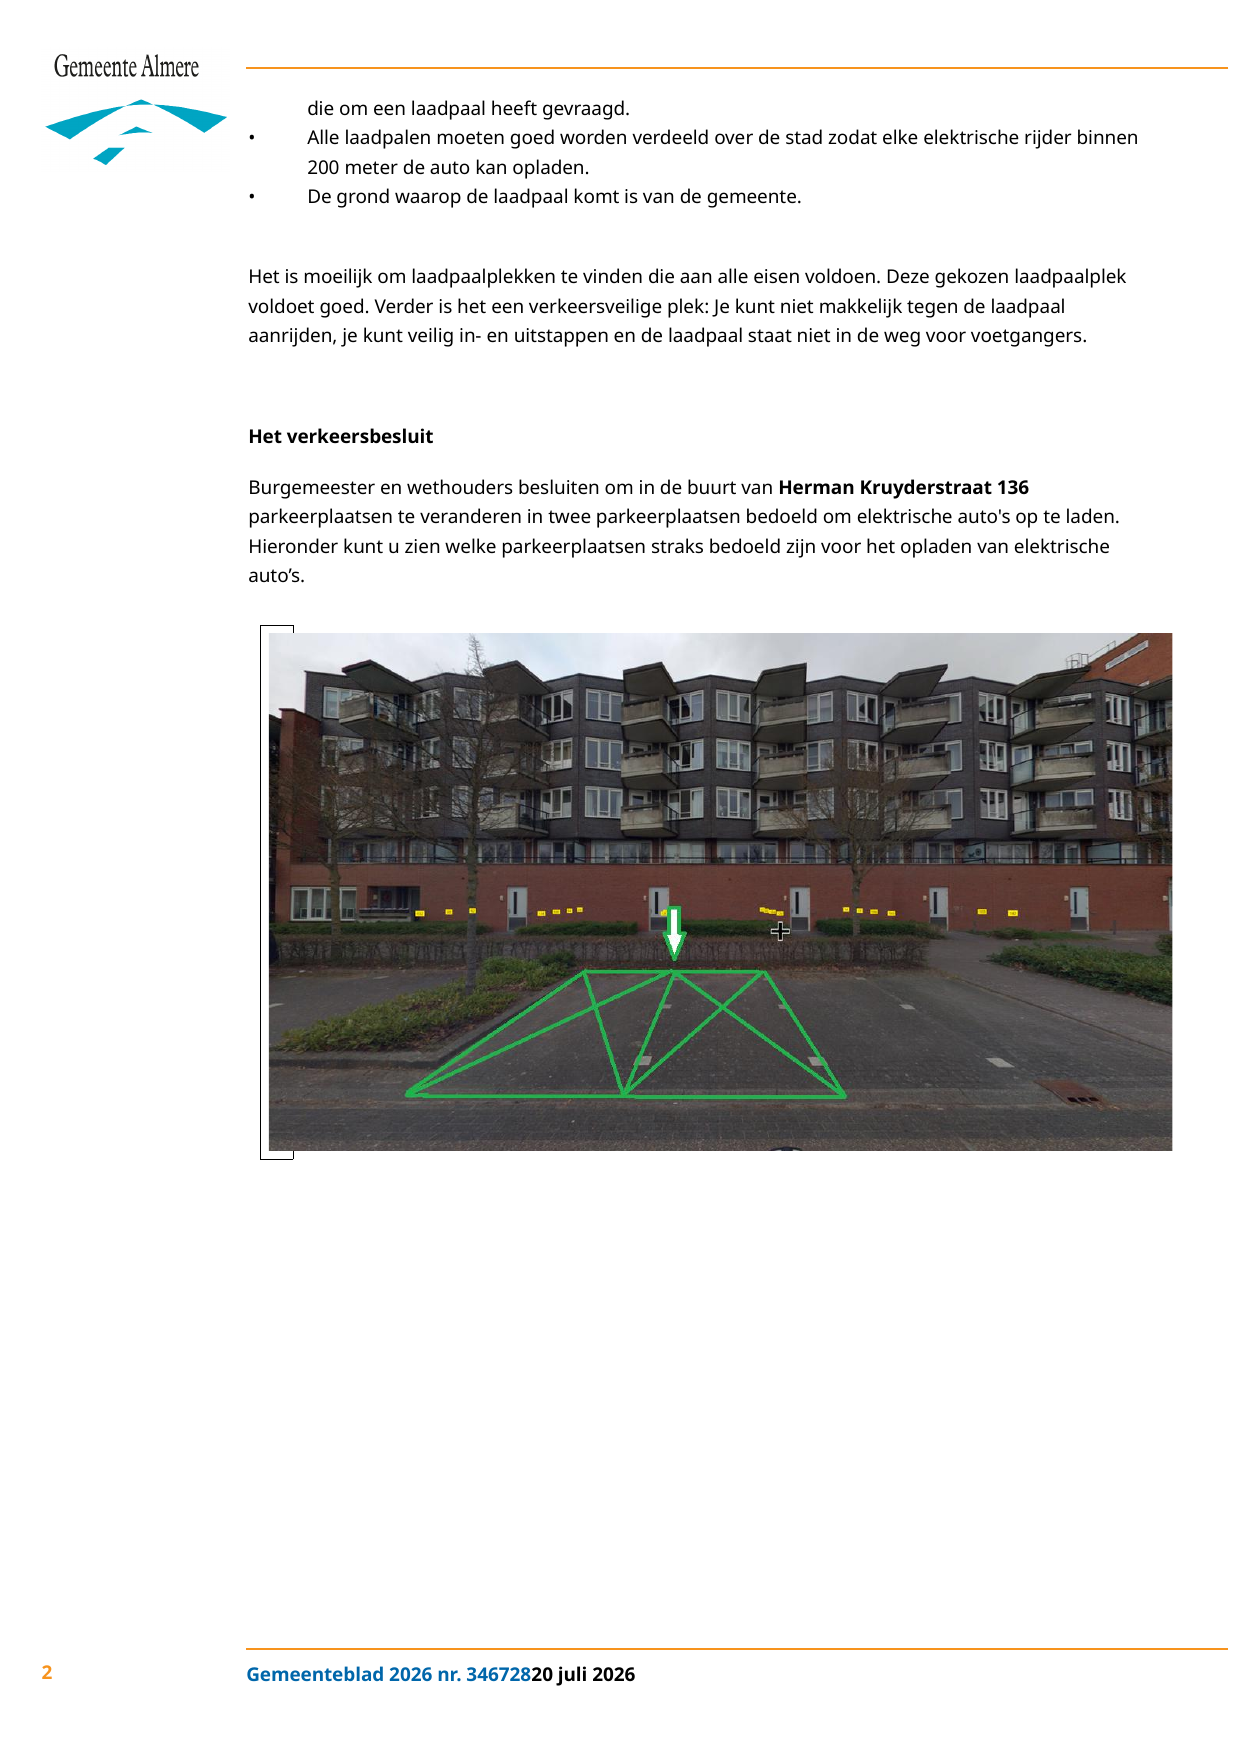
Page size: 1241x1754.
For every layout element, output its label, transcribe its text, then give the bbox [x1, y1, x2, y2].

list De grond waarop de laadpaal komt is van de gemeente. [248, 183, 1152, 209]
text Het verkeersbesluit [248, 423, 1152, 449]
text Het is moeilijk om laadpaalplekken te vinden die aan alle eisen voldoen. Deze gekozen laadpaalplek voldoet goed. Verder is het een verkeersveilige plek: Je kunt niet makkelijk tegen de laadpaal aanrijden, je kunt veilig in- en uitstappen en de laadpaal staat niet in de weg voor voetgangers. [248, 263, 1152, 348]
picture [41, 47, 231, 172]
picture [268, 633, 1173, 1151]
list Alle laadpalen moeten goed worden verdeeld over de stad zodat elke elektrische rijder binnen 200 meter de auto kan opladen. [248, 124, 1152, 180]
text Burgemeester en wethouders besluiten om in de buurt van Herman Kruyderstraat 136 parkeerplaatsen te veranderen in twee parkeerplaatsen bedoeld om elektrische auto's op te laden. Hieronder kunt u zien welke parkeerplaatsen straks bedoeld zijn voor het opladen van elektrische auto’s. [248, 474, 1152, 588]
list die om een laadpaal heeft gevraagd. [248, 95, 1152, 121]
